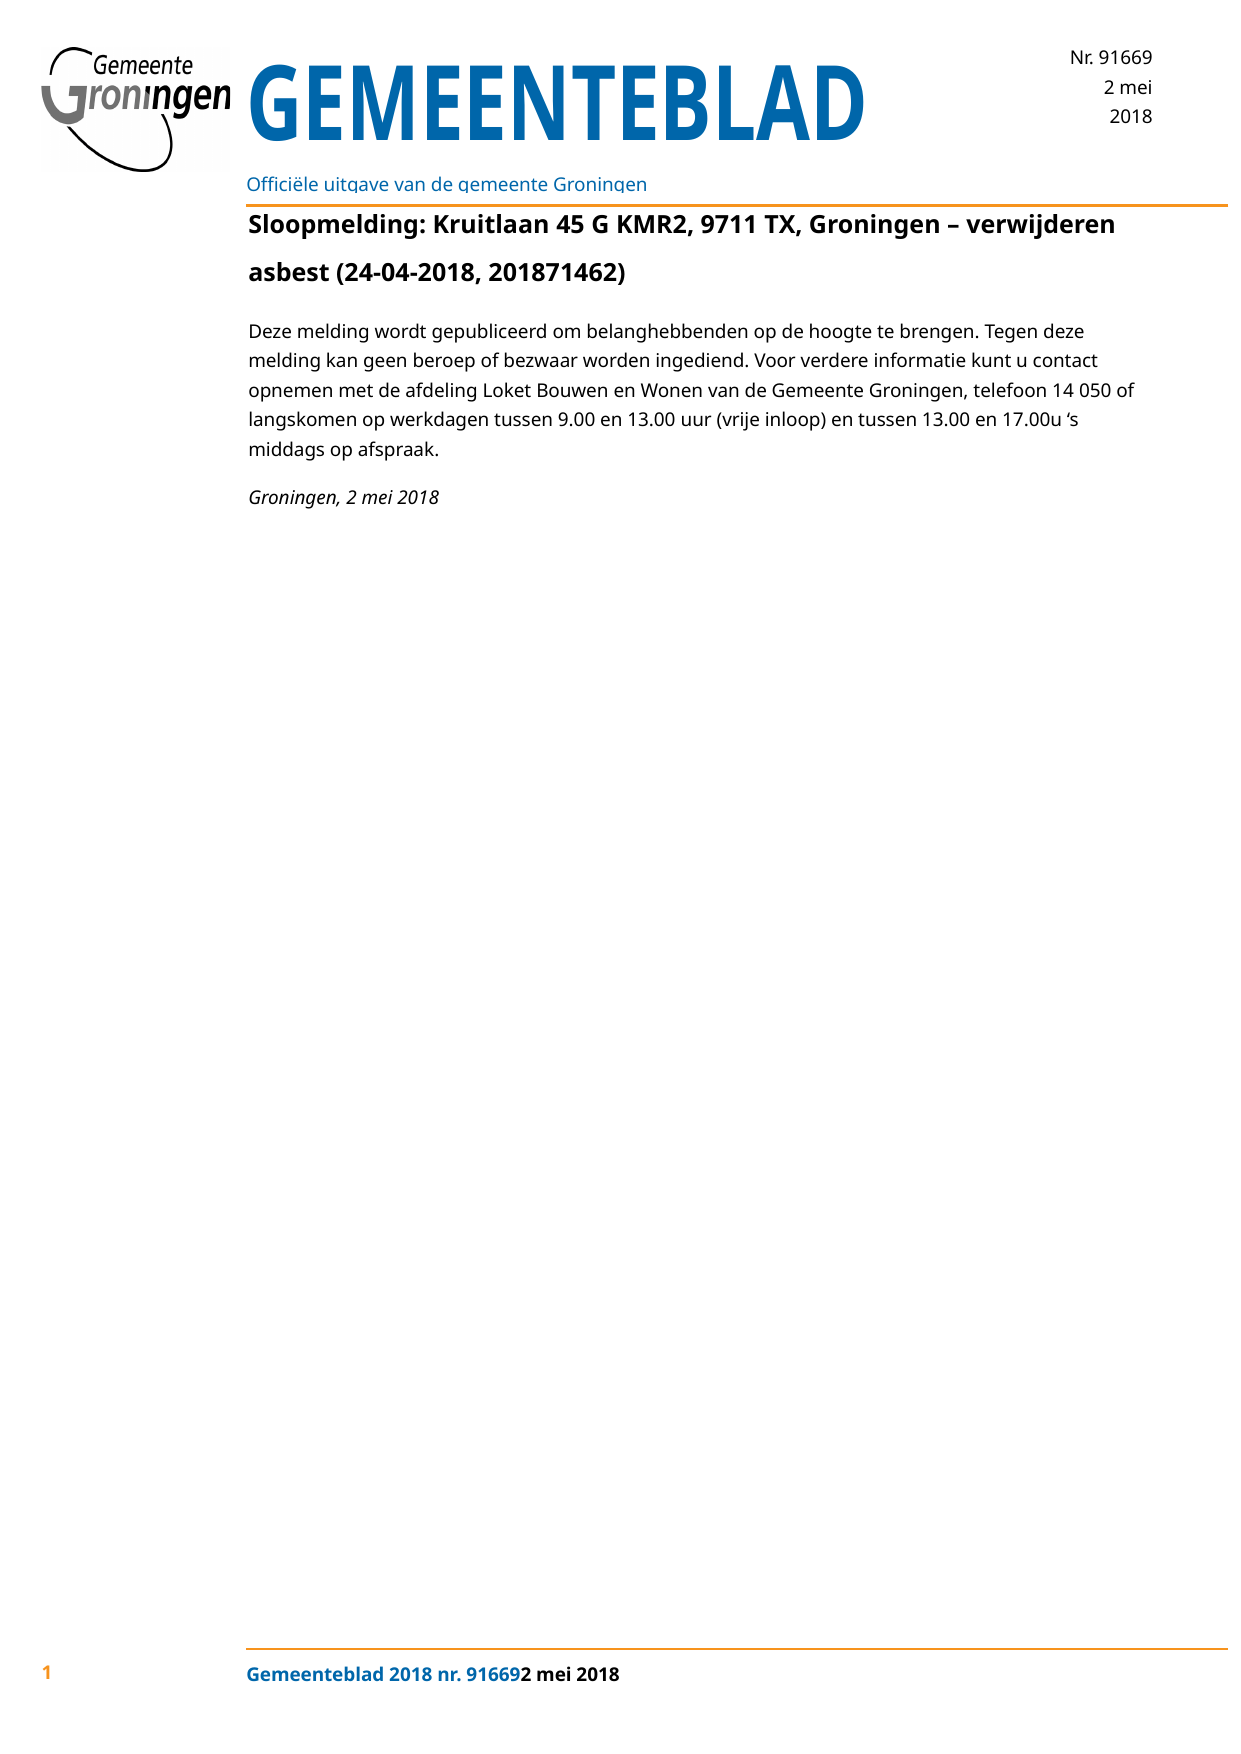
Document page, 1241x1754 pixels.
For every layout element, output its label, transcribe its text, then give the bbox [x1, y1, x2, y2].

text Sloopmelding: Kruitlaan 45 G KMR2, 9711 TX, Groningen – verwijderen asbest (24-04-2018, 201871462) [248, 207, 1152, 288]
picture [41, 47, 231, 172]
text Deze melding wordt gepubliceerd om belanghebbenden op de hoogte te brengen. Tegen deze melding kan geen beroep of bezwaar worden ingediend. Voor verdere informatie kunt u contact opnemen met de afdeling Loket Bouwen en Wonen van de Gemeente Groningen, telefoon 14 050 of langskomen op werkdagen tussen 9.00 en 13.00 uur (vrije inloop) en tussen 13.00 en 17.00u ‘s middags op afspraak. [248, 318, 1152, 462]
text Groningen, 2 mei 2018 [248, 484, 1152, 510]
